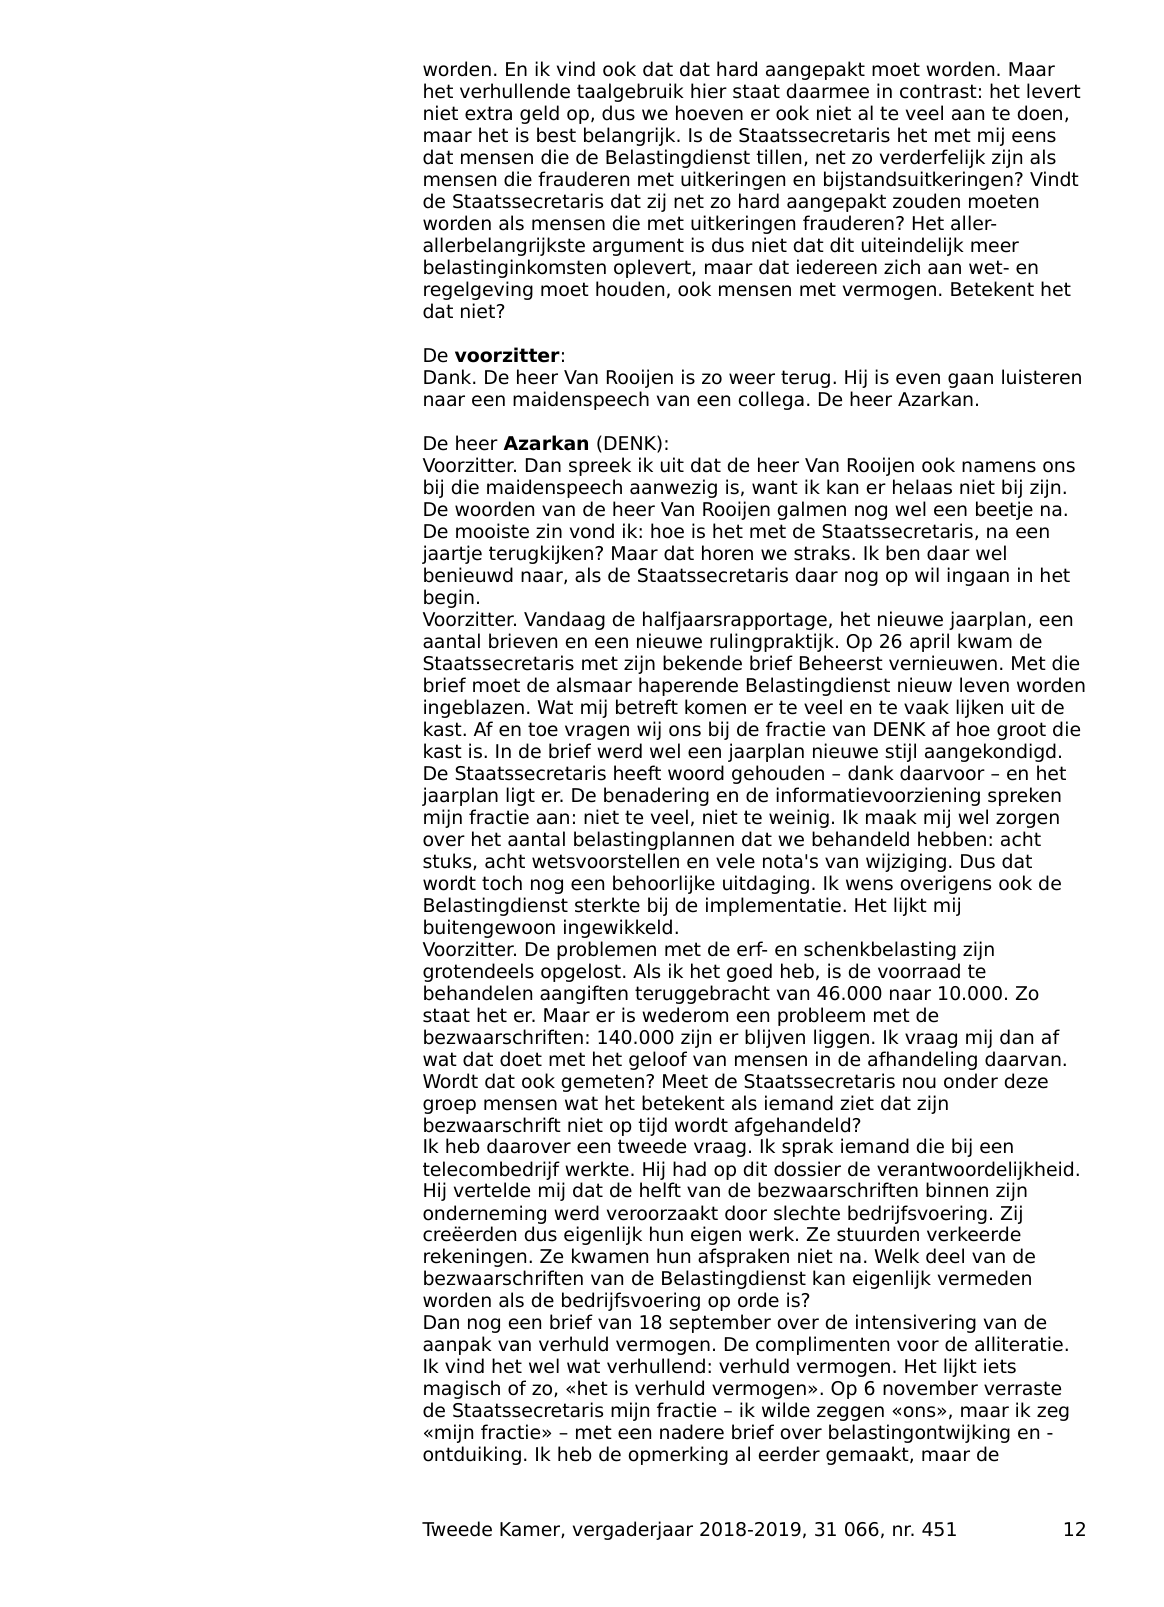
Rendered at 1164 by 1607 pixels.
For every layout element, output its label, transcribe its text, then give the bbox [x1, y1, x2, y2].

text Voorzitter. Dan spreek ik uit dat de heer Van Rooijen ook namens ons bij die maidenspeech aanwezig is, want ik kan er helaas niet bij zijn. De woorden van de heer Van Rooijen galmen nog wel een beetje na. De mooiste zin vond ik: hoe is het met de Staatssecretaris, na een jaartje terugkijken? Maar dat horen we straks. Ik ben daar wel benieuwd naar, als de Staatssecretaris daar nog op wil ingaan in het begin. [422, 455, 1087, 609]
text De heer Azarkan (DENK): [422, 433, 1087, 455]
text Dan nog een brief van 18 september over de intensivering van de aanpak van verhuld vermogen. De complimenten voor de alliteratie. Ik vind het wel wat verhullend: verhuld vermogen. Het lijkt iets magisch of zo, «het is verhuld vermogen». Op 6 november verraste de Staatssecretaris mijn fractie – ik wilde zeggen «ons», maar ik zeg «mijn fractie» – met een nadere brief over belastingontwijking en -ontduiking. Ik heb de opmerking al eerder gemaakt, maar de [422, 1312, 1087, 1466]
text Dank. De heer Van Rooijen is zo weer terug. Hij is even gaan luisteren naar een maidenspeech van een collega. De heer Azarkan. [422, 367, 1087, 411]
text Ik heb daarover een tweede vraag. Ik sprak iemand die bij een telecombedrijf werkte. Hij had op dit dossier de verantwoordelijkheid. Hij vertelde mij dat de helft van de bezwaarschriften binnen zijn onderneming werd veroorzaakt door slechte bedrijfsvoering. Zij creëerden dus eigenlijk hun eigen werk. Ze stuurden verkeerde rekeningen. Ze kwamen hun afspraken niet na. Welk deel van de bezwaarschriften van de Belastingdienst kan eigenlijk vermeden worden als de bedrijfsvoering op orde is? [422, 1136, 1087, 1312]
text Voorzitter. De problemen met de erf- en schenkbelasting zijn grotendeels opgelost. Als ik het goed heb, is de voorraad te behandelen aangiften teruggebracht van 46.000 naar 10.000. Zo staat het er. Maar er is wederom een probleem met de bezwaarschriften: 140.000 zijn er blijven liggen. Ik vraag mij dan af wat dat doet met het geloof van mensen in de afhandeling daarvan. Wordt dat ook gemeten? Meet de Staatssecretaris nou onder deze groep mensen wat het betekent als iemand ziet dat zijn bezwaarschrift niet op tijd wordt afgehandeld? [422, 939, 1087, 1136]
text Voorzitter. Vandaag de halfjaarsrapportage, het nieuwe jaarplan, een aantal brieven en een nieuwe rulingpraktijk. Op 26 april kwam de Staatssecretaris met zijn bekende brief Beheerst vernieuwen. Met die brief moet de alsmaar haperende Belastingdienst nieuw leven worden ingeblazen. Wat mij betreft komen er te veel en te vaak lijken uit de kast. Af en toe vragen wij ons bij de fractie van DENK af hoe groot die kast is. In de brief werd wel een jaarplan nieuwe stijl aangekondigd. De Staatssecretaris heeft woord gehouden – dank daarvoor – en het jaarplan ligt er. De benadering en de informatievoorziening spreken mijn fractie aan: niet te veel, niet te weinig. Ik maak mij wel zorgen over het aantal belastingplannen dat we behandeld hebben: acht stuks, acht wetsvoorstellen en vele nota's van wijziging. Dus dat wordt toch nog een behoorlijke uitdaging. Ik wens overigens ook de Belastingdienst sterkte bij de implementatie. Het lijkt mij buitengewoon ingewikkeld. [422, 609, 1087, 939]
text worden. En ik vind ook dat dat hard aangepakt moet worden. Maar het verhullende taalgebruik hier staat daarmee in contrast: het levert niet extra geld op, dus we hoeven er ook niet al te veel aan te doen, maar het is best belangrijk. Is de Staatssecretaris het met mij eens dat mensen die de Belastingdienst tillen, net zo verderfelijk zijn als mensen die frauderen met uitkeringen en bijstandsuitkeringen? Vindt de Staatssecretaris dat zij net zo hard aangepakt zouden moeten worden als mensen die met uitkeringen frauderen? Het aller- allerbelangrijkste argument is dus niet dat dit uiteindelijk meer belastinginkomsten oplevert, maar dat iedereen zich aan wet- en regelgeving moet houden, ook mensen met vermogen. Betekent het dat niet? [422, 59, 1087, 323]
text De voorzitter: [422, 345, 1087, 367]
